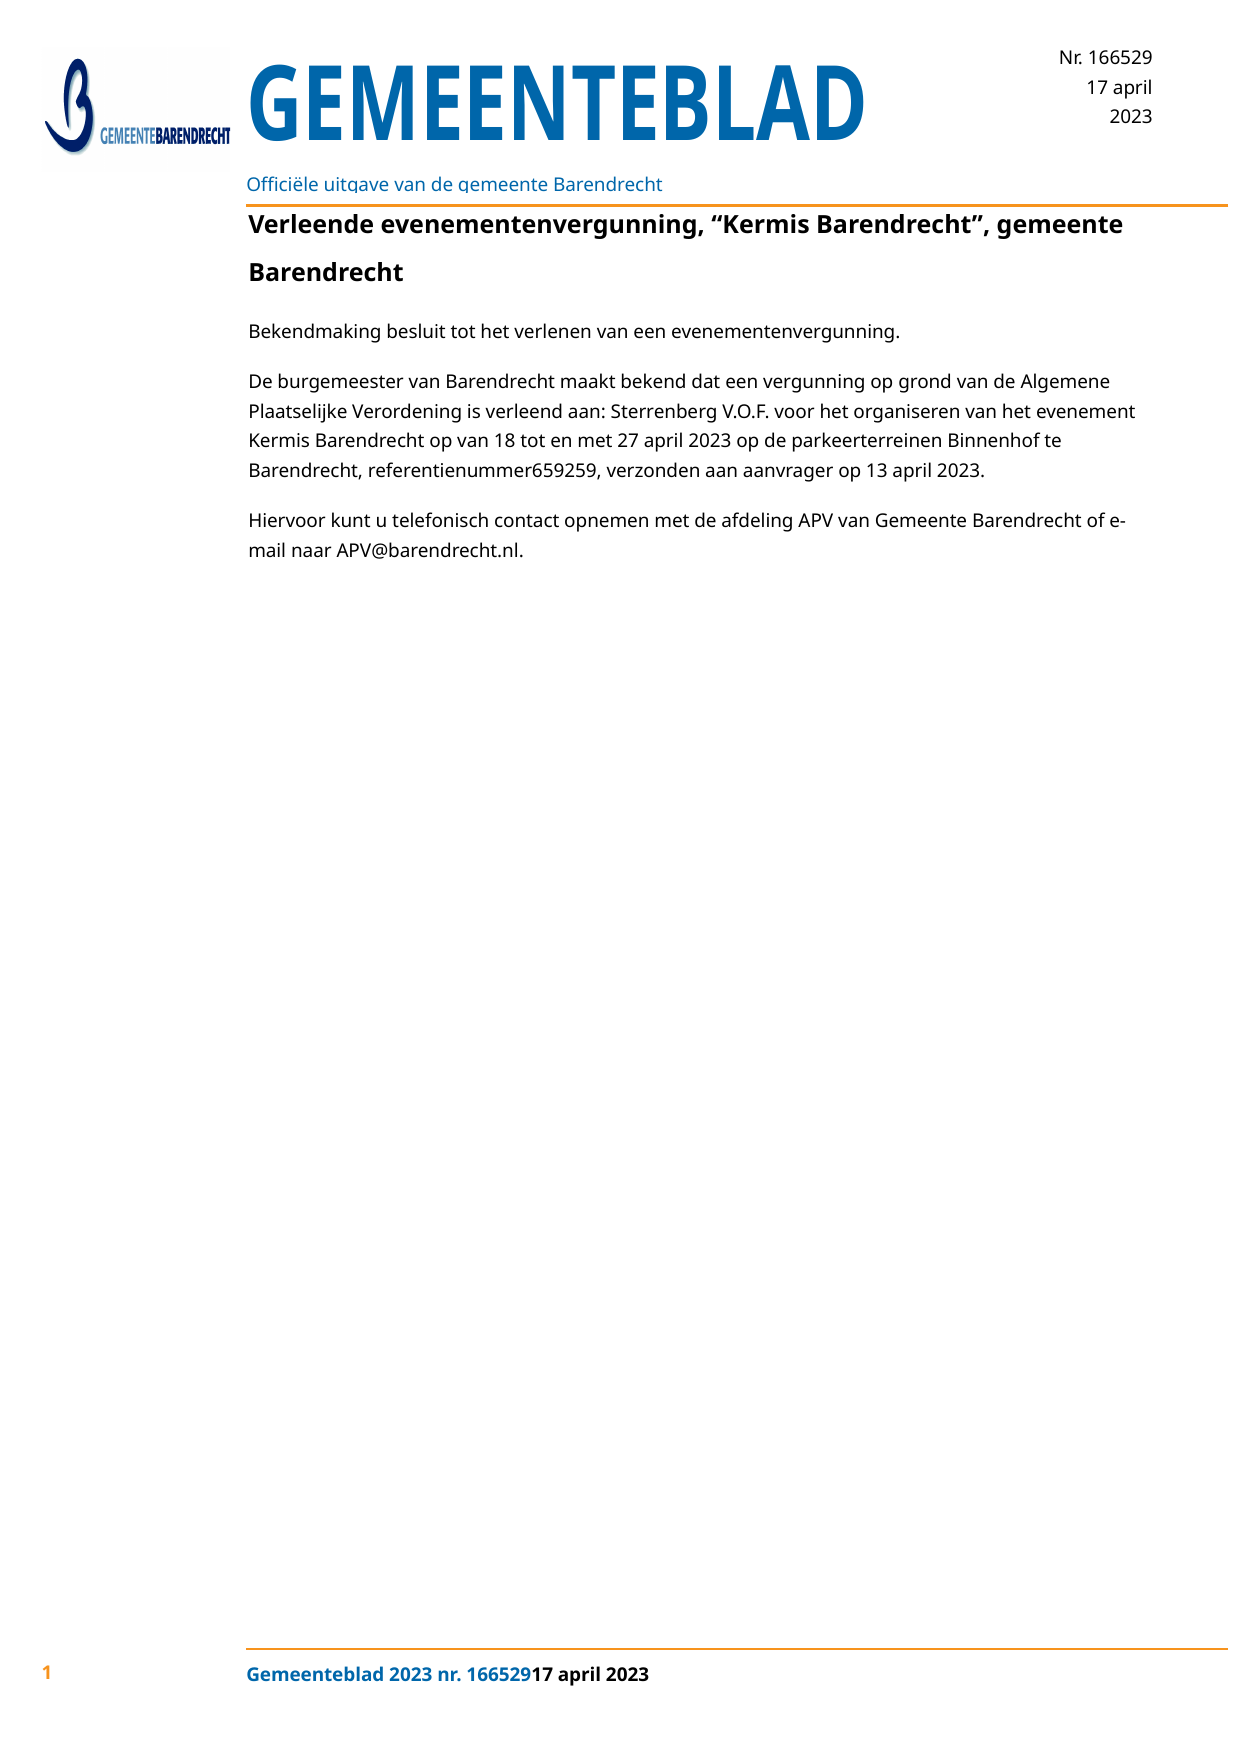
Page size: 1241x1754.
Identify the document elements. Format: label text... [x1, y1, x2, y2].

text Hiervoor kunt u telefonisch contact opnemen met de afdeling APV van Gemeente Barendrecht of e-mail naar APV@barendrecht.nl. [248, 507, 1152, 563]
text Verleende evenementenvergunning, “Kermis Barendrecht”, gemeente Barendrecht [248, 207, 1152, 288]
text De burgemeester van Barendrecht maakt bekend dat een vergunning op grond van de Algemene Plaatselijke Verordening is verleend aan: Sterrenberg V.O.F. voor het organiseren van het evenement Kermis Barendrecht op van 18 tot en met 27 april 2023 op de parkeerterreinen Binnenhof te Barendrecht, referentienummer659259, verzonden aan aanvrager op 13 april 2023. [248, 368, 1152, 483]
text Bekendmaking besluit tot het verlenen van een evenementenvergunning. [248, 318, 1152, 344]
picture [41, 47, 231, 172]
